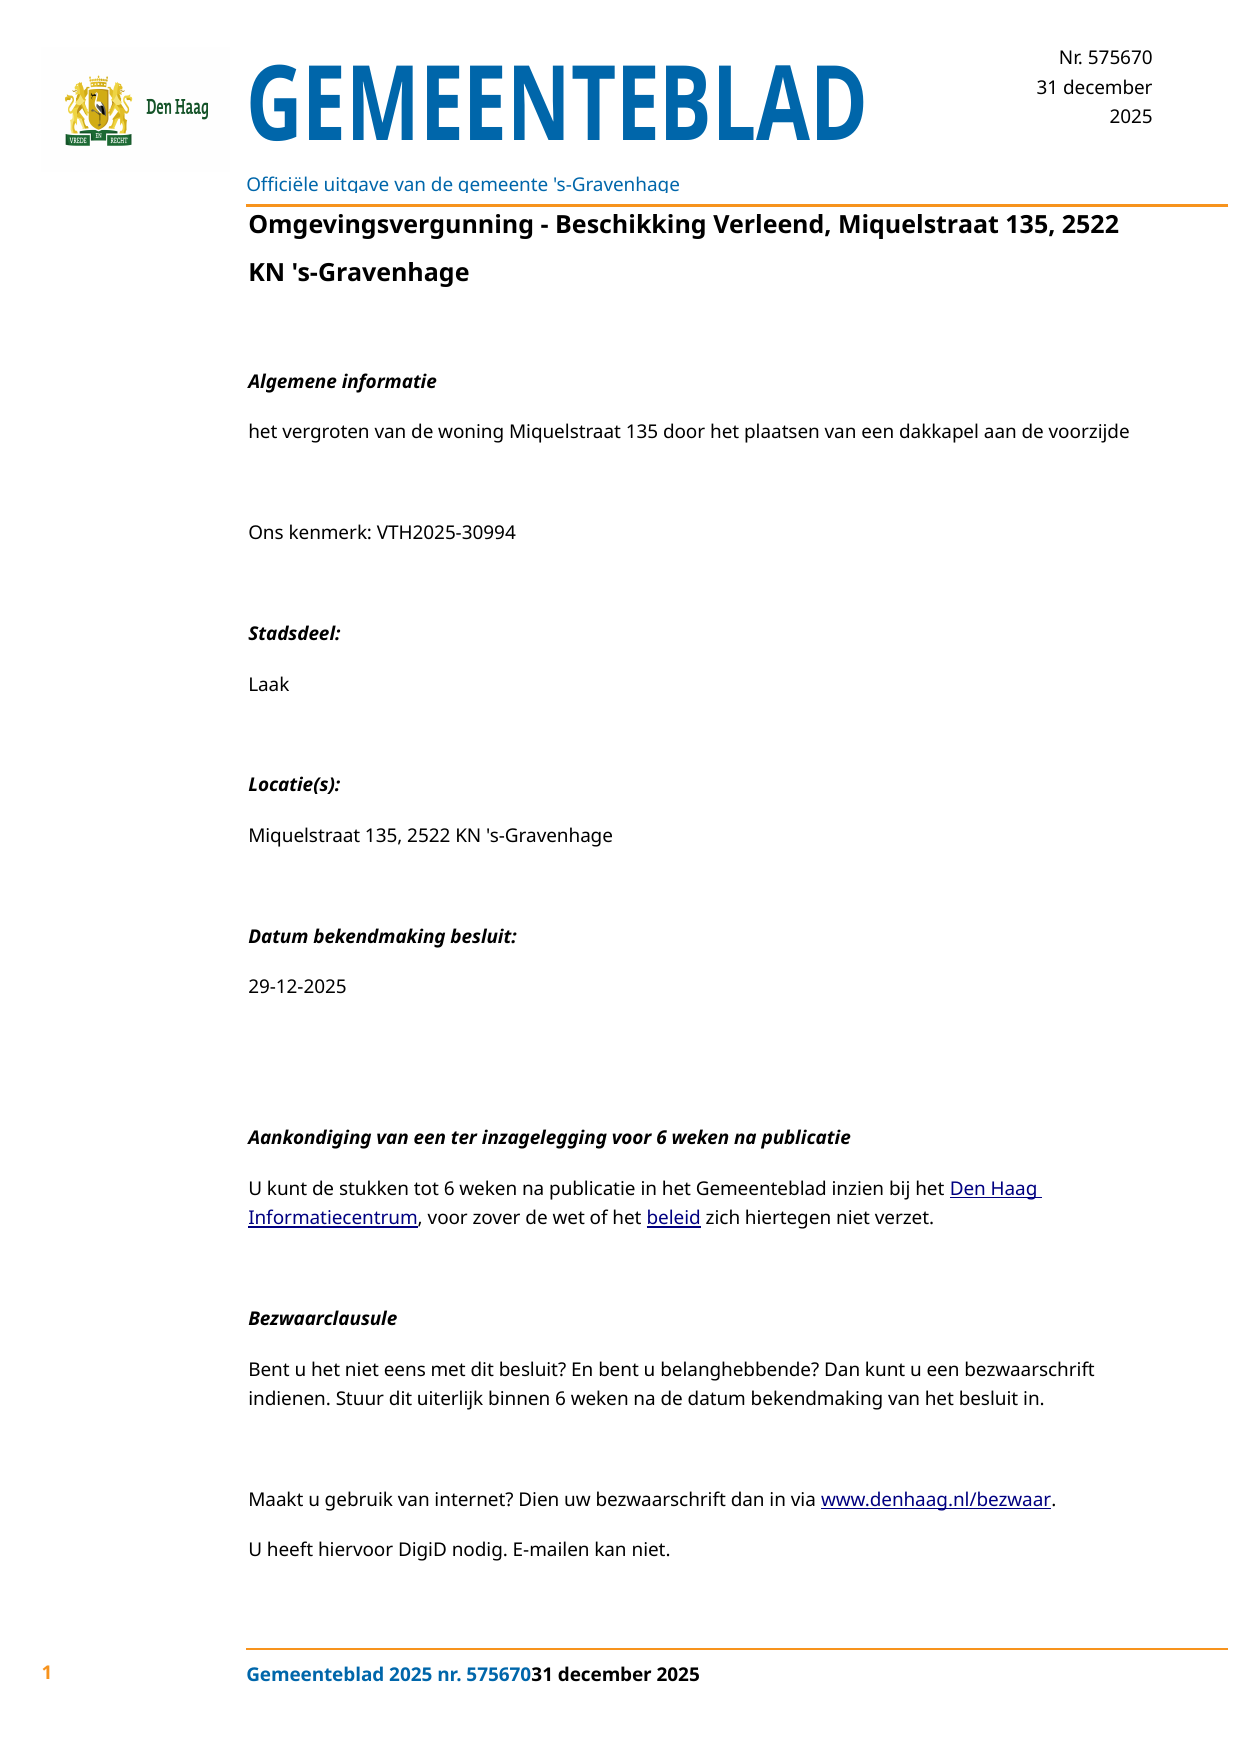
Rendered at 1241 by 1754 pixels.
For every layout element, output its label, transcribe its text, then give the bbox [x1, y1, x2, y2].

text Omgevingsvergunning - Beschikking Verleend, Miquelstraat 135, 2522 KN 's-Gravenhage [248, 207, 1152, 288]
text Laak [248, 671, 1152, 697]
picture [41, 47, 231, 172]
text Locatie(s): [248, 772, 1152, 797]
text het vergroten van de woning Miquelstraat 135 door het plaatsen van een dakkapel aan de voorzijde [248, 419, 1152, 444]
text 29-12-2025 [248, 973, 1152, 999]
text Maakt u gebruik van internet? Dien uw bezwaarschrift dan in via www.denhaag.nl/bezwaar. [248, 1486, 1152, 1512]
text Aankondiging van een ter inzagelegging voor 6 weken na publicatie [248, 1124, 1152, 1150]
text Ons kenmerk: VTH2025-30994 [248, 519, 1152, 545]
text Datum bekendmaking besluit: [248, 923, 1152, 949]
text U heeft hiervoor DigiD nodig. E-mailen kan niet. [248, 1537, 1152, 1562]
text Bent u het niet eens met dit besluit? En bent u belanghebbende? Dan kunt u een bezwaarschrift indienen. Stuur dit uiterlijk binnen 6 weken na de datum bekendmaking van het besluit in. [248, 1356, 1152, 1411]
text Miquelstraat 135, 2522 KN 's-Gravenhage [248, 822, 1152, 848]
text Bezwaarclausule [248, 1305, 1152, 1331]
text Stadsdeel: [248, 620, 1152, 646]
text Algemene informatie [248, 368, 1152, 394]
text U kunt de stukken tot 6 weken na publicatie in het Gemeenteblad inzien bij het Den Haag Informatiecentrum, voor zover de wet of het beleid zich hiertegen niet verzet. [248, 1175, 1152, 1230]
